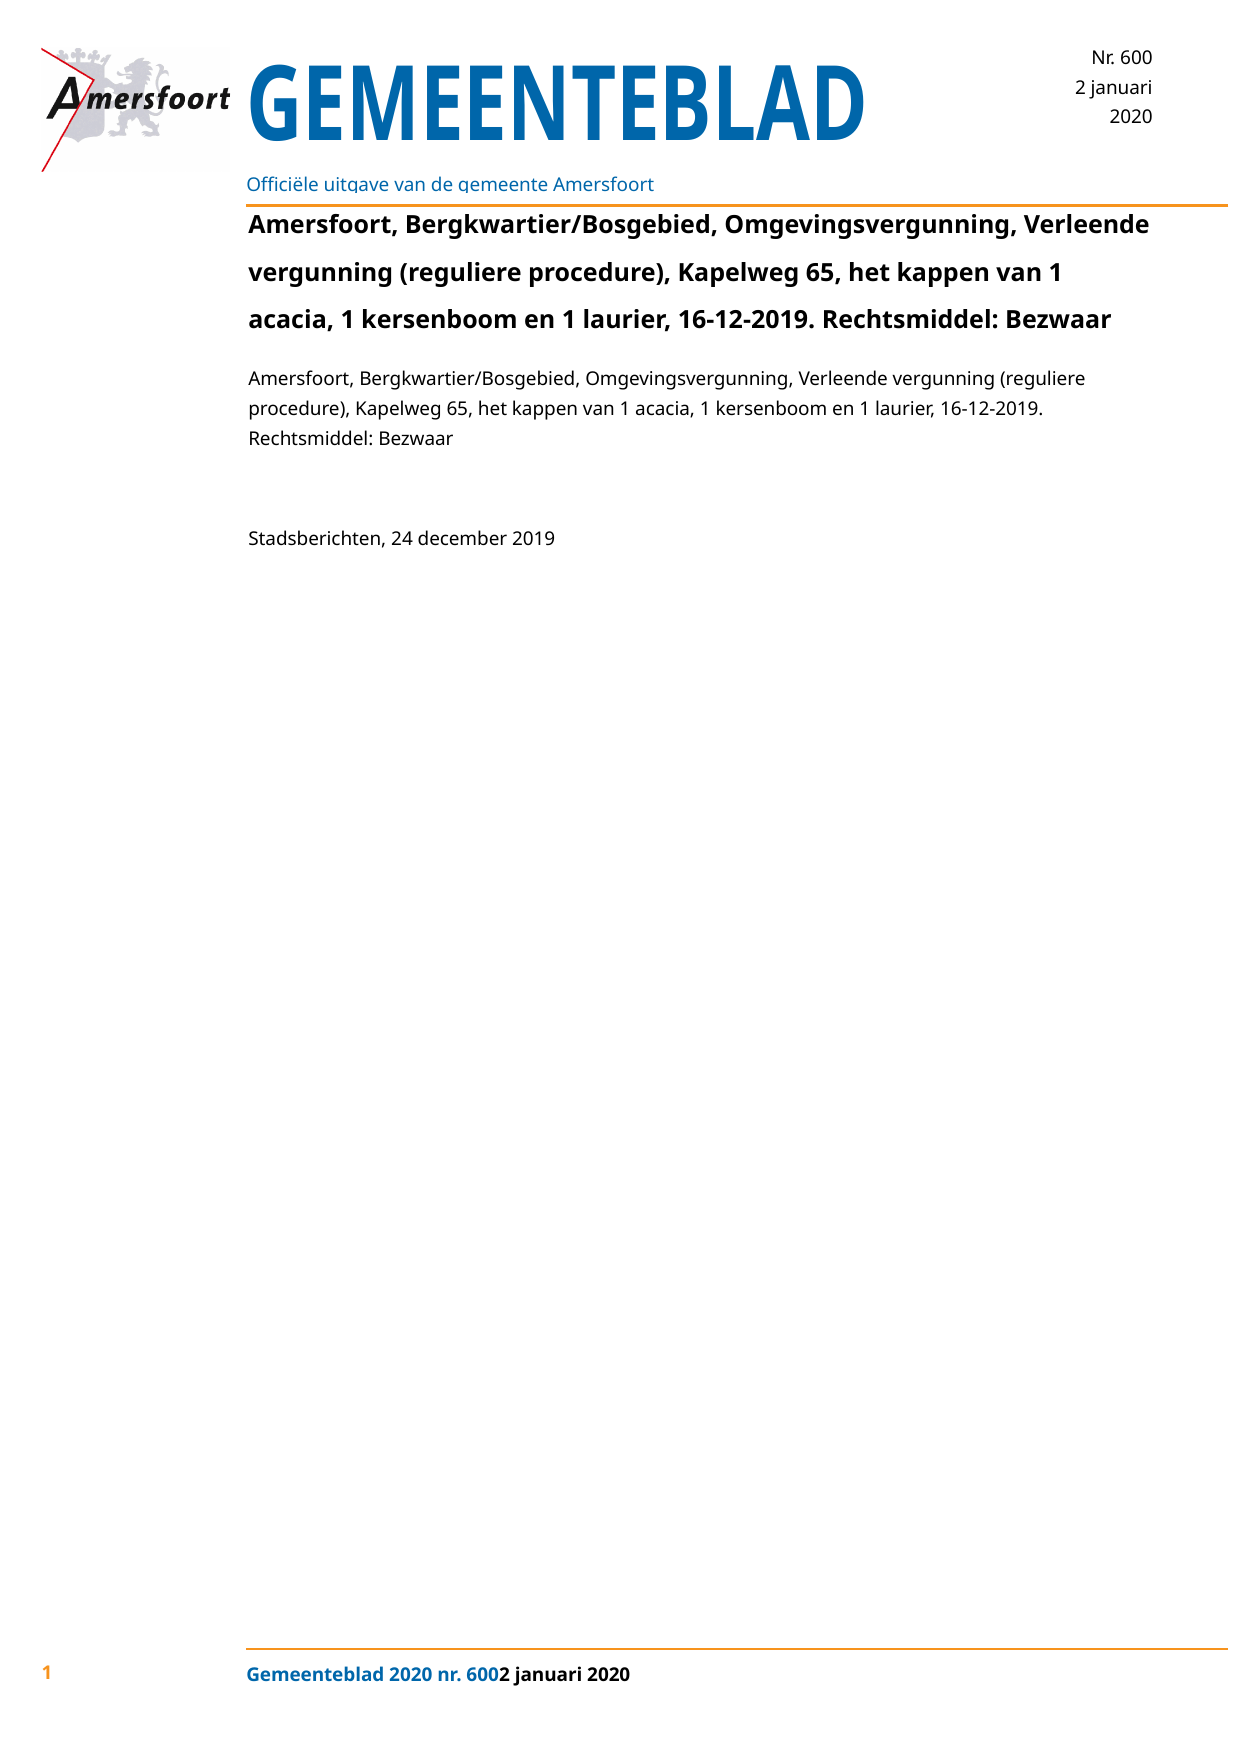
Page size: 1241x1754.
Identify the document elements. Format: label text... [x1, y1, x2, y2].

picture [41, 47, 231, 172]
text Amersfoort, Bergkwartier/Bosgebied, Omgevingsvergunning, Verleende vergunning (reguliere procedure), Kapelweg 65, het kappen van 1 acacia, 1 kersenboom en 1 laurier, 16-12-2019. Rechtsmiddel: Bezwaar [248, 366, 1152, 450]
text Stadsberichten, 24 december 2019 [248, 526, 1152, 551]
text Amersfoort, Bergkwartier/Bosgebied, Omgevingsvergunning, Verleende vergunning (reguliere procedure), Kapelweg 65, het kappen van 1 acacia, 1 kersenboom en 1 laurier, 16-12-2019. Rechtsmiddel: Bezwaar [248, 207, 1152, 336]
